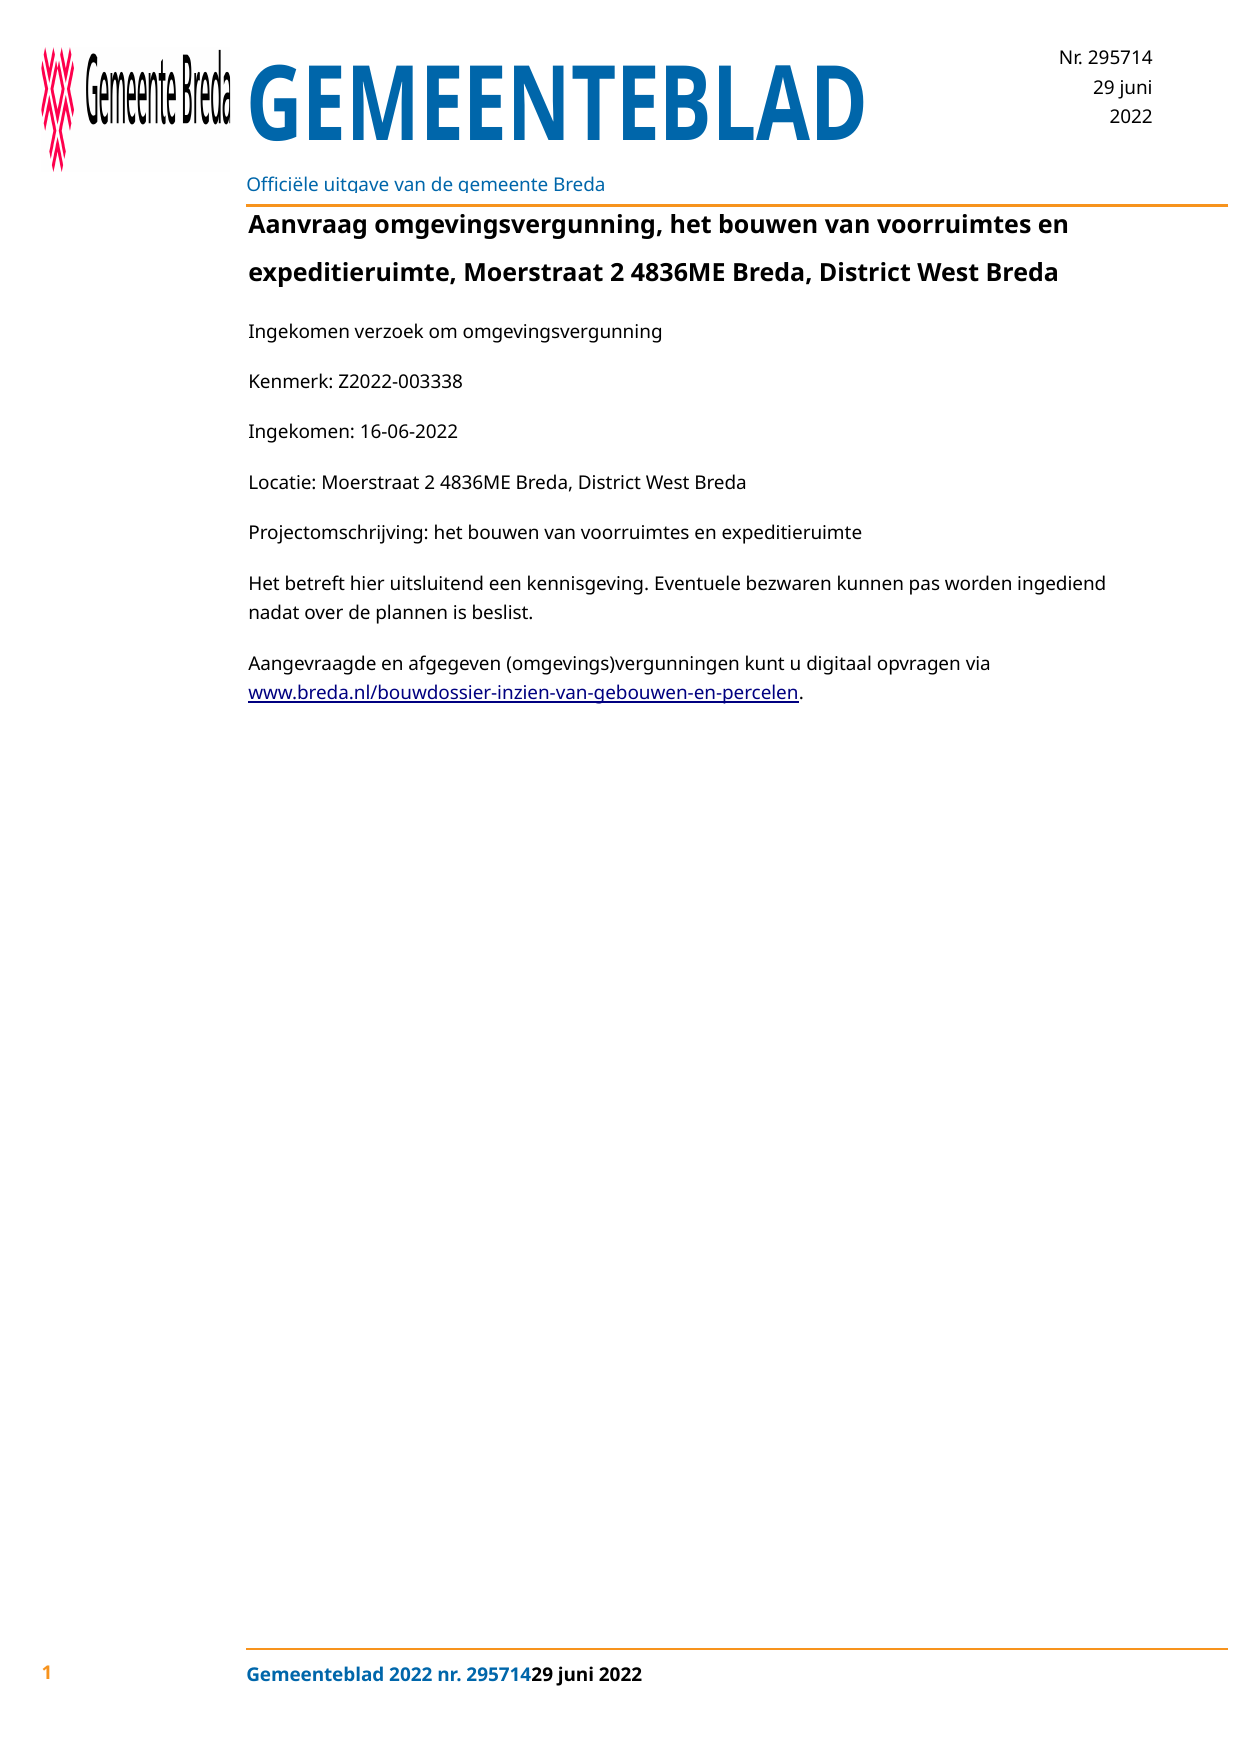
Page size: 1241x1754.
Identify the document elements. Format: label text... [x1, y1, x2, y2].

text Ingekomen verzoek om omgevingsvergunning [248, 318, 1152, 344]
text Aanvraag omgevingsvergunning, het bouwen van voorruimtes en expeditieruimte, Moerstraat 2 4836ME Breda, District West Breda [248, 207, 1152, 288]
text Kenmerk: Z2022-003338 [248, 368, 1152, 394]
text Ingekomen: 16-06-2022 [248, 419, 1152, 444]
picture [41, 47, 231, 172]
text Projectomschrijving: het bouwen van voorruimtes en expeditieruimte [248, 519, 1152, 545]
text Aangevraagde en afgegeven (omgevings)vergunningen kunt u digitaal opvragen via www.breda.nl/bouwdossier-inzien-van-gebouwen-en-percelen. [248, 650, 1152, 705]
text Het betreft hier uitsluitend een kennisgeving. Eventuele bezwaren kunnen pas worden ingediend nadat over de plannen is beslist. [248, 570, 1152, 625]
text Locatie: Moerstraat 2 4836ME Breda, District West Breda [248, 469, 1152, 495]
